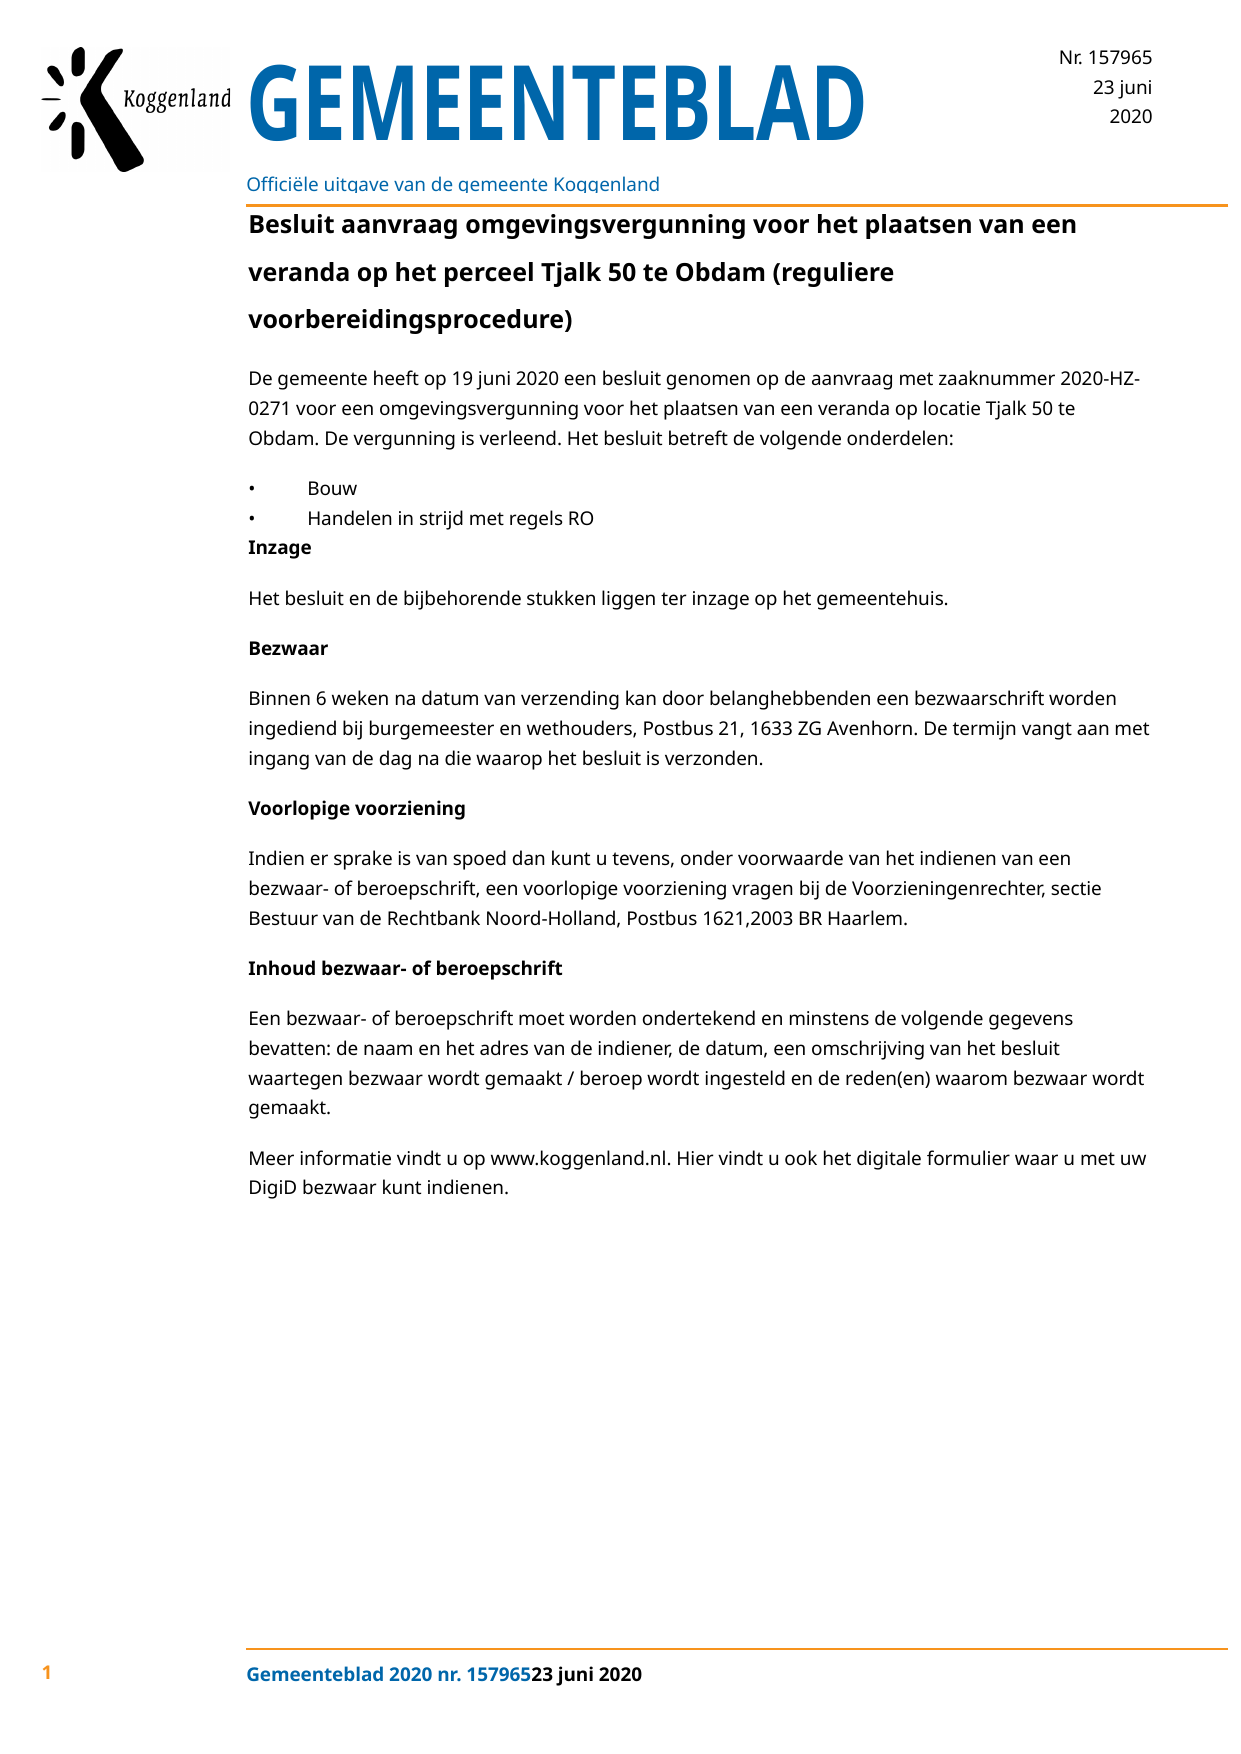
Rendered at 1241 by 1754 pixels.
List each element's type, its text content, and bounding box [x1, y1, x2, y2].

text Indien er sprake is van spoed dan kunt u tevens, onder voorwaarde van het indienen van een bezwaar- of beroepschrift, een voorlopige voorziening vragen bij de Voorzieningenrechter, sectie Bestuur van de Rechtbank Noord-Holland, Postbus 1621,2003 BR Haarlem. [248, 846, 1152, 930]
picture [41, 47, 231, 172]
text Voorlopige voorziening [248, 795, 1152, 821]
text Een bezwaar- of beroepschrift moet worden ondertekend en minstens de volgende gegevens bevatten: de naam en het adres van de indiener, de datum, een omschrijving van het besluit waartegen bezwaar wordt gemaakt / beroep wordt ingesteld en de reden(en) waarom bezwaar wordt gemaakt. [248, 1006, 1152, 1120]
text Inhoud bezwaar- of beroepschrift [248, 955, 1152, 981]
list Bouw [248, 475, 1152, 501]
text Besluit aanvraag omgevingsvergunning voor het plaatsen van een veranda op het perceel Tjalk 50 te Obdam (reguliere voorbereidingsprocedure) [248, 207, 1152, 336]
list Handelen in strijd met regels RO [248, 505, 1152, 530]
text Binnen 6 weken na datum van verzending kan door belanghebbenden een bezwaarschrift worden ingediend bij burgemeester en wethouders, Postbus 21, 1633 ZG Avenhorn. De termijn vangt aan met ingang van de dag na die waarop het besluit is verzonden. [248, 686, 1152, 770]
text Meer informatie vindt u op www.koggenland.nl. Hier vindt u ook het digitale formulier waar u met uw DigiD bezwaar kunt indienen. [248, 1145, 1152, 1200]
text Inzage [248, 534, 1152, 560]
text Het besluit en de bijbehorende stukken liggen ter inzage op het gemeentehuis. [248, 585, 1152, 610]
text Bezwaar [248, 635, 1152, 661]
text De gemeente heeft op 19 juni 2020 een besluit genomen op de aanvraag met zaaknummer 2020-HZ-0271 voor een omgevingsvergunning voor het plaatsen van een veranda op locatie Tjalk 50 te Obdam. De vergunning is verleend. Het besluit betreft de volgende onderdelen: [248, 366, 1152, 450]
